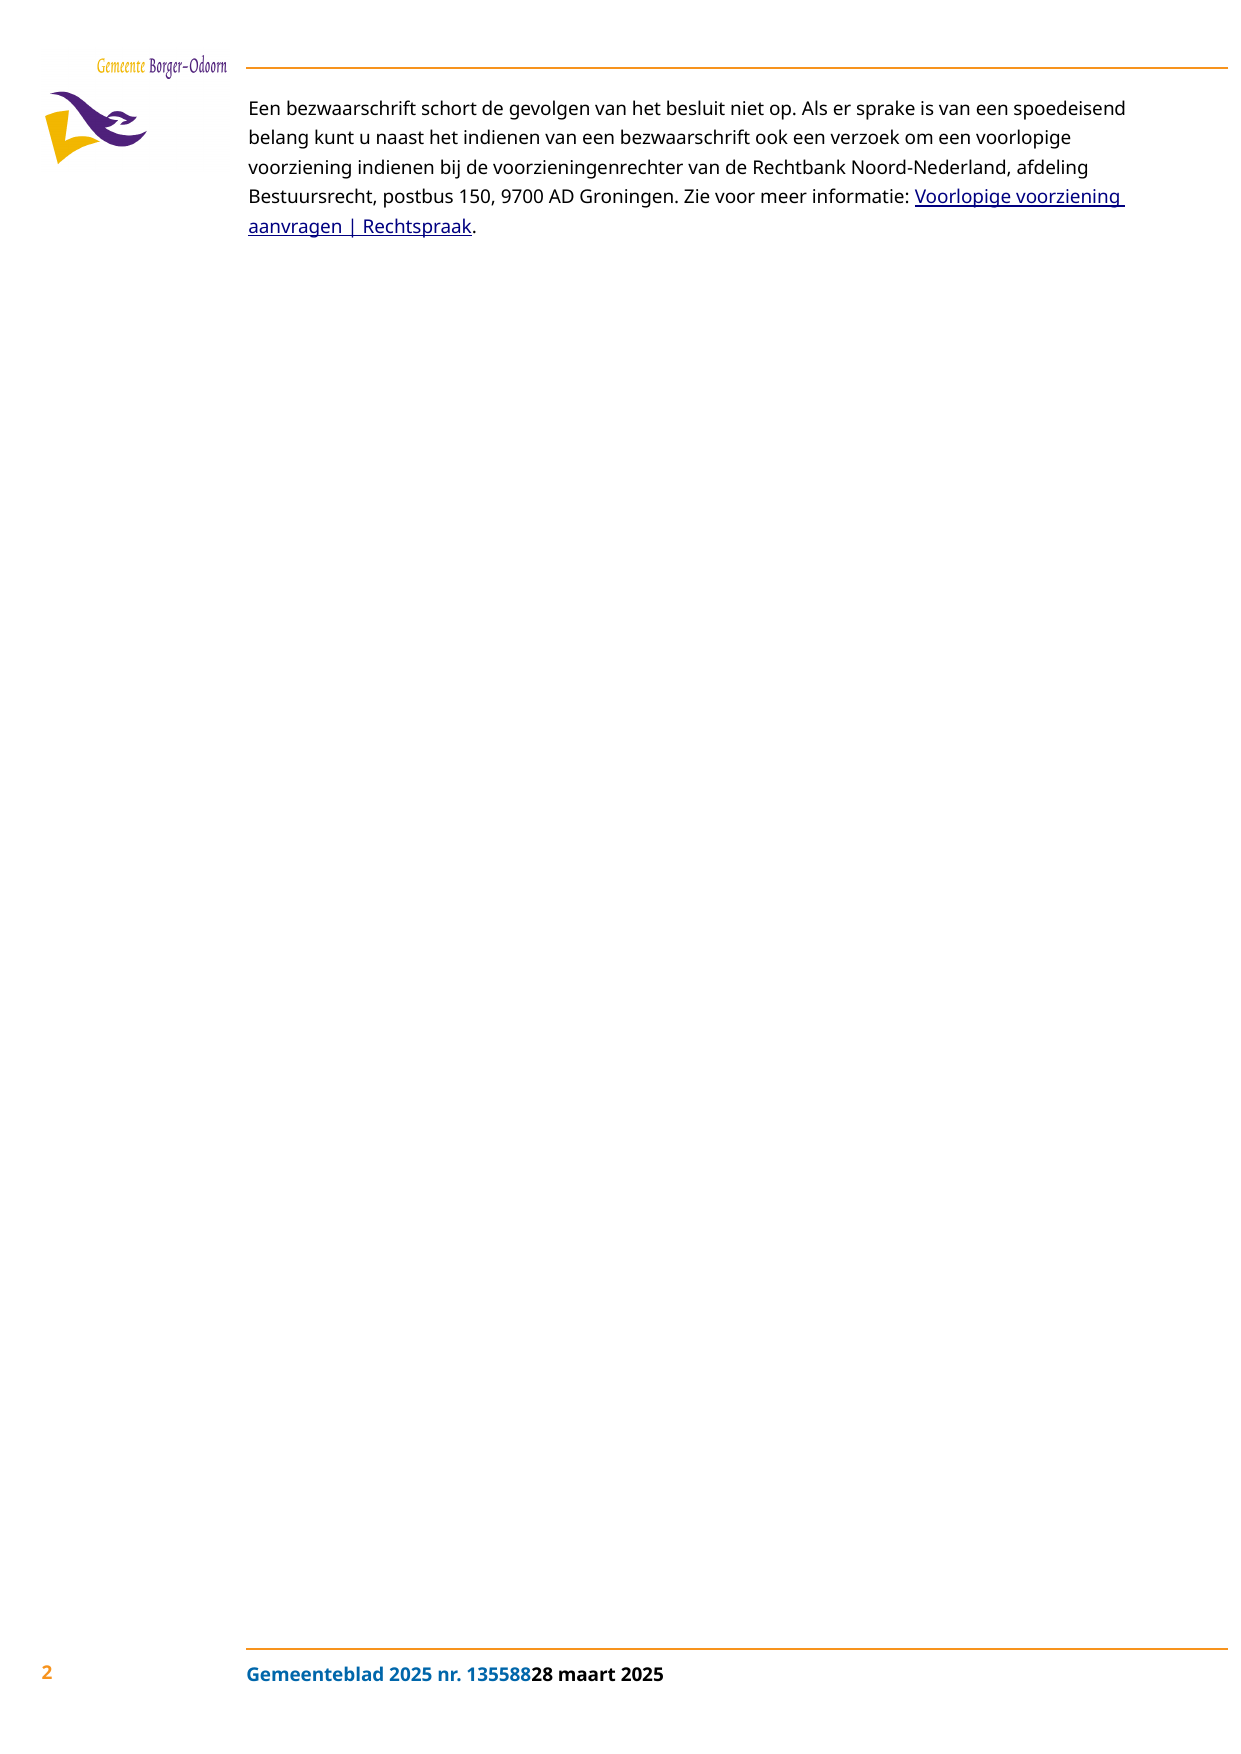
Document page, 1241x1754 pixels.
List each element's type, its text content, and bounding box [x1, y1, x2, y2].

text Een bezwaarschrift schort de gevolgen van het besluit niet op. Als er sprake is van een spoedeisend belang kunt u naast het indienen van een bezwaarschrift ook een verzoek om een voorlopige voorziening indienen bij de voorzieningenrechter van de Rechtbank Noord-Nederland, afdeling Bestuursrecht, postbus 150, 9700 AD Groningen. Zie voor meer informatie: Voorlopige voorziening aanvragen | Rechtspraak. [248, 95, 1152, 239]
picture [41, 47, 231, 172]
